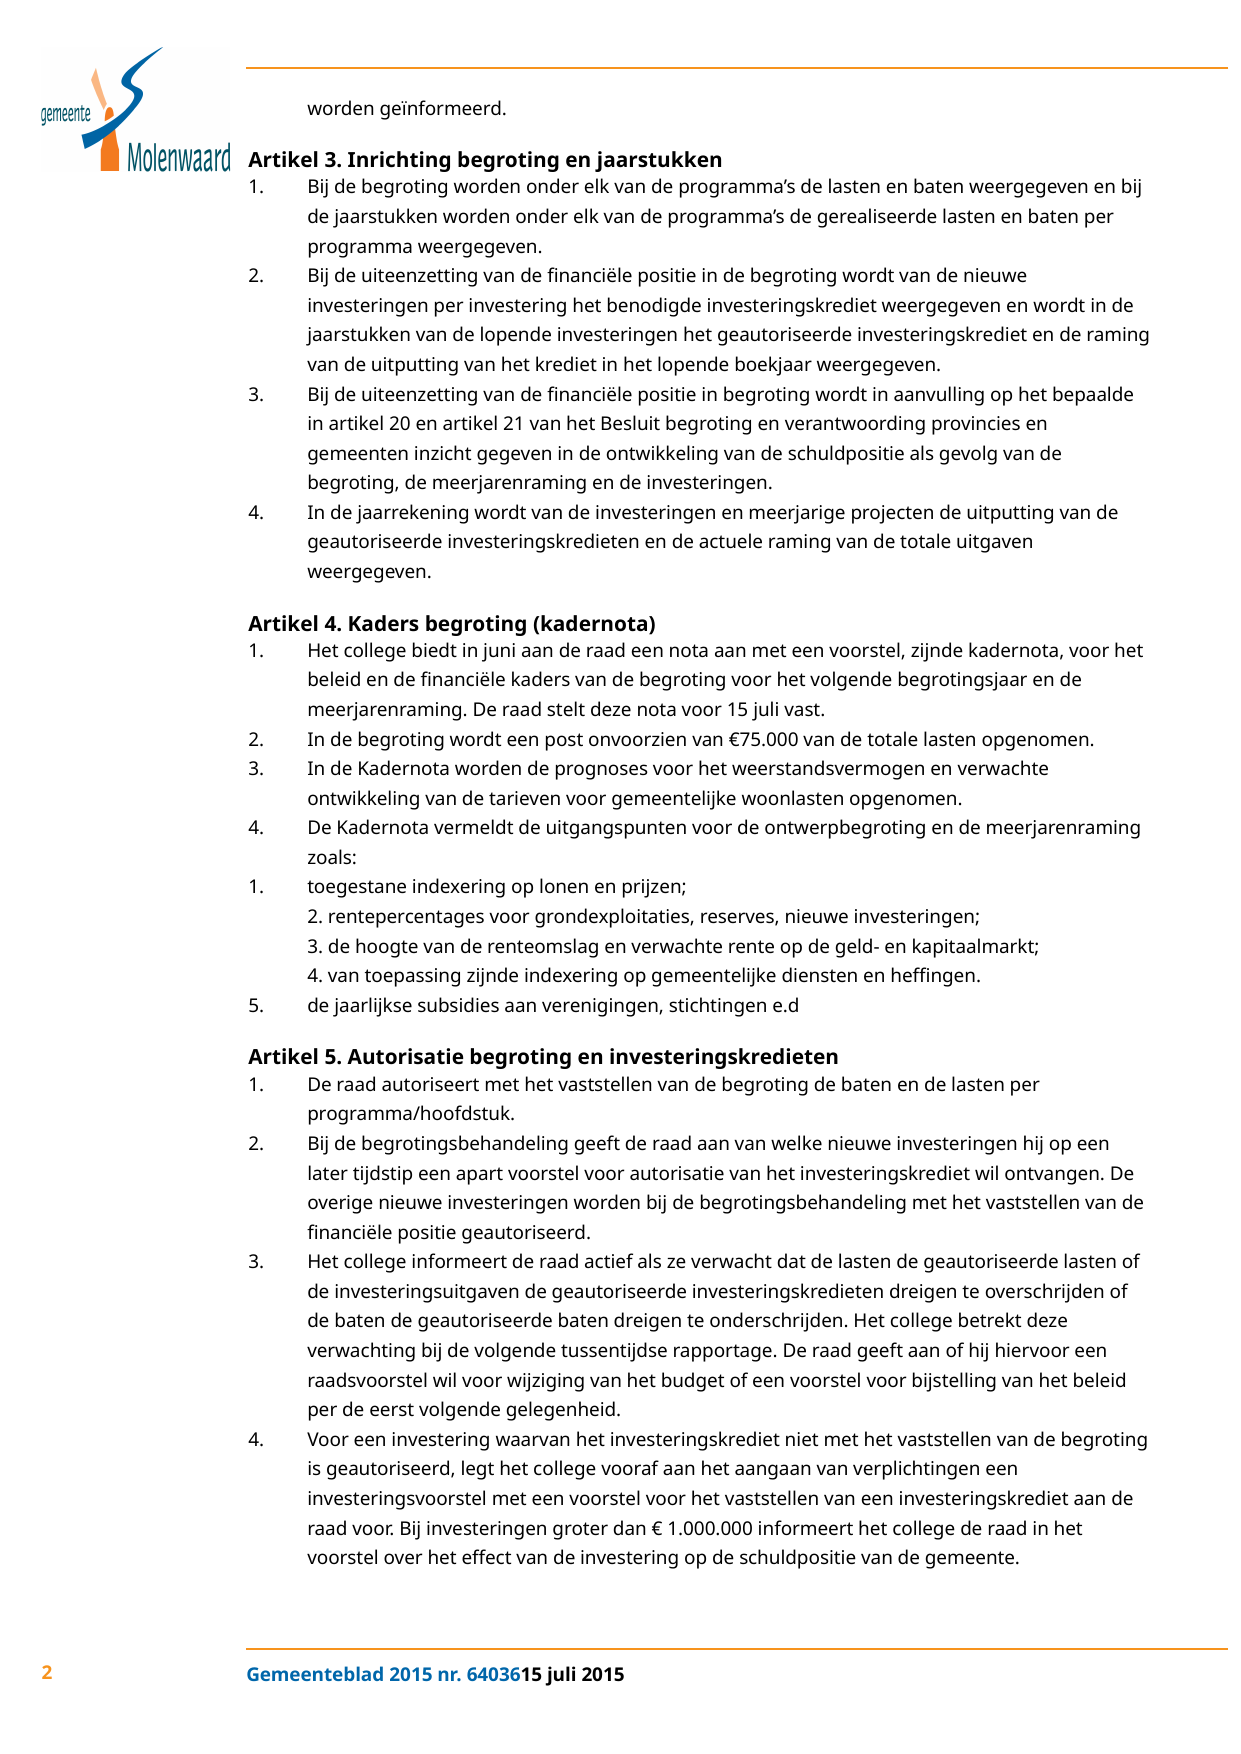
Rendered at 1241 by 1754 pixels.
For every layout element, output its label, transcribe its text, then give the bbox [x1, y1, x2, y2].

list De Kadernota vermeldt de uitgangspunten voor de ontwerpbegroting en de meerjarenraming zoals: [248, 814, 1152, 870]
text Artikel 4. Kaders begroting (kadernota) [248, 609, 1152, 637]
list In de begroting wordt een post onvoorzien van €75.000 van de totale lasten opgenomen. [248, 726, 1152, 752]
list toegestane indexering op lonen en prijzen; [248, 874, 1152, 899]
text Artikel 5. Autorisatie begroting en investeringskredieten [248, 1042, 1152, 1071]
list Bij de uiteenzetting van de financiële positie in de begroting wordt van de nieuwe investeringen per investering het benodigde investeringskrediet weergegeven en wordt in de jaarstukken van de lopende investeringen het geautoriseerde investeringskrediet en de raming van de uitputting van het krediet in het lopende boekjaar weergegeven. [248, 262, 1152, 377]
list 3. de hoogte van de renteomslag en verwachte rente op de geld- en kapitaalmarkt; [248, 933, 1152, 959]
text Artikel 3. Inrichting begroting en jaarstukken [248, 145, 1152, 174]
list In de jaarrekening wordt van de investeringen en meerjarige projecten de uitputting van de geautoriseerde investeringskredieten en de actuele raming van de totale uitgaven weergegeven. [248, 499, 1152, 584]
picture [41, 47, 231, 172]
list Bij de uiteenzetting van de financiële positie in begroting wordt in aanvulling op het bepaalde in artikel 20 en artikel 21 van het Besluit begroting en verantwoording provincies en gemeenten inzicht gegeven in de ontwikkeling van de schuldpositie als gevolg van de begroting, de meerjarenraming en de investeringen. [248, 381, 1152, 495]
list de jaarlijkse subsidies aan verenigingen, stichtingen e.d [248, 992, 1152, 1018]
list Bij de begrotingsbehandeling geeft de raad aan van welke nieuwe investeringen hij op een later tijdstip een apart voorstel voor autorisatie van het investeringskrediet wil ontvangen. De overige nieuwe investeringen worden bij de begrotingsbehandeling met het vaststellen van de financiële positie geautoriseerd. [248, 1130, 1152, 1244]
list Het college informeert de raad actief als ze verwacht dat de lasten de geautoriseerde lasten of de investeringsuitgaven de geautoriseerde investeringskredieten dreigen te overschrijden of de baten de geautoriseerde baten dreigen te onderschrijden. Het college betrekt deze verwachting bij de volgende tussentijdse rapportage. De raad geeft aan of hij hiervoor een raadsvoorstel wil voor wijziging van het budget of een voorstel voor bijstelling van het beleid per de eerst volgende gelegenheid. [248, 1248, 1152, 1422]
list Het college biedt in juni aan de raad een nota aan met een voorstel, zijnde kadernota, voor het beleid en de financiële kaders van de begroting voor het volgende begrotingsjaar en de meerjarenraming. De raad stelt deze nota voor 15 juli vast. [248, 637, 1152, 722]
list In de Kadernota worden de prognoses voor het weerstandsvermogen en verwachte ontwikkeling van de tarieven voor gemeentelijke woonlasten opgenomen. [248, 755, 1152, 811]
list Voor een investering waarvan het investeringskrediet niet met het vaststellen van de begroting is geautoriseerd, legt het college vooraf aan het aangaan van verplichtingen een investeringsvoorstel met een voorstel voor het vaststellen van een investeringskrediet aan de raad voor. Bij investeringen groter dan € 1.000.000 informeert het college de raad in het voorstel over het effect van de investering op de schuldpositie van de gemeente. [248, 1426, 1152, 1570]
list worden geïnformeerd. [248, 95, 1152, 121]
list Bij de begroting worden onder elk van de programma’s de lasten en baten weergegeven en bij de jaarstukken worden onder elk van de programma’s de gerealiseerde lasten en baten per programma weergegeven. [248, 174, 1152, 258]
list 4. van toepassing zijnde indexering op gemeentelijke diensten en heffingen. [248, 962, 1152, 988]
list 2. rentepercentages voor grondexploitaties, reserves, nieuwe investeringen; [248, 903, 1152, 929]
list De raad autoriseert met het vaststellen van de begroting de baten en de lasten per programma/hoofdstuk. [248, 1071, 1152, 1126]
